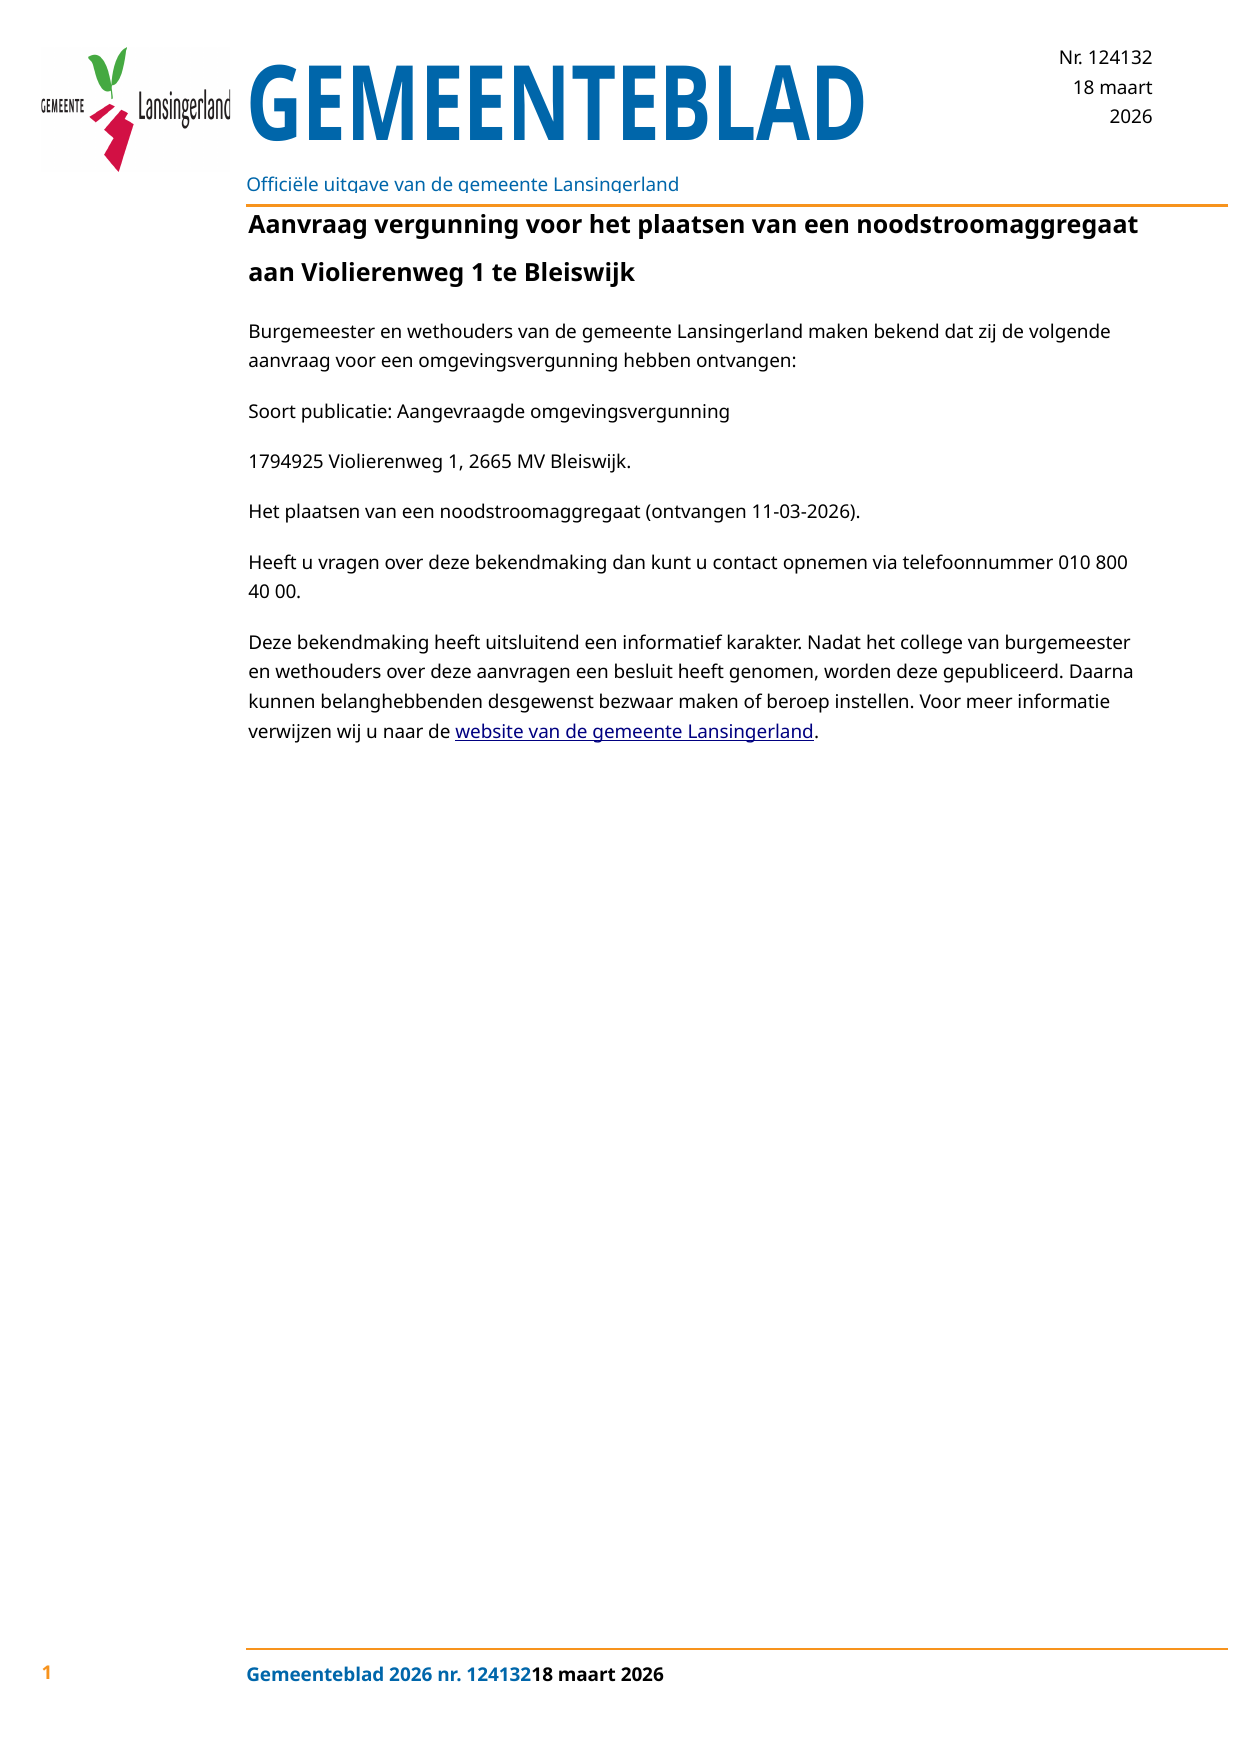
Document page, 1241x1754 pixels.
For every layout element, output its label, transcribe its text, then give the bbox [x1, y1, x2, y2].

text Soort publicatie: Aangevraagde omgevingsvergunning [248, 398, 1152, 424]
text Het plaatsen van een noodstroomaggregaat (ontvangen 11-03-2026). [248, 499, 1152, 524]
picture [41, 47, 231, 172]
text 1794925 Violierenweg 1, 2665 MV Bleiswijk. [248, 448, 1152, 474]
text Aanvraag vergunning voor het plaatsen van een noodstroomaggregaat aan Violierenweg 1 te Bleiswijk [248, 207, 1152, 288]
text Deze bekendmaking heeft uitsluitend een informatief karakter. Nadat het college van burgemeester en wethouders over deze aanvragen een besluit heeft genomen, worden deze gepubliceerd. Daarna kunnen belanghebbenden desgewenst bezwaar maken of beroep instellen. Voor meer informatie verwijzen wij u naar de website van de gemeente Lansingerland. [248, 629, 1152, 744]
text Burgemeester en wethouders van de gemeente Lansingerland maken bekend dat zij de volgende aanvraag voor een omgevingsvergunning hebben ontvangen: [248, 318, 1152, 373]
text Heeft u vragen over deze bekendmaking dan kunt u contact opnemen via telefoonnummer 010 800 40 00. [248, 549, 1152, 604]
